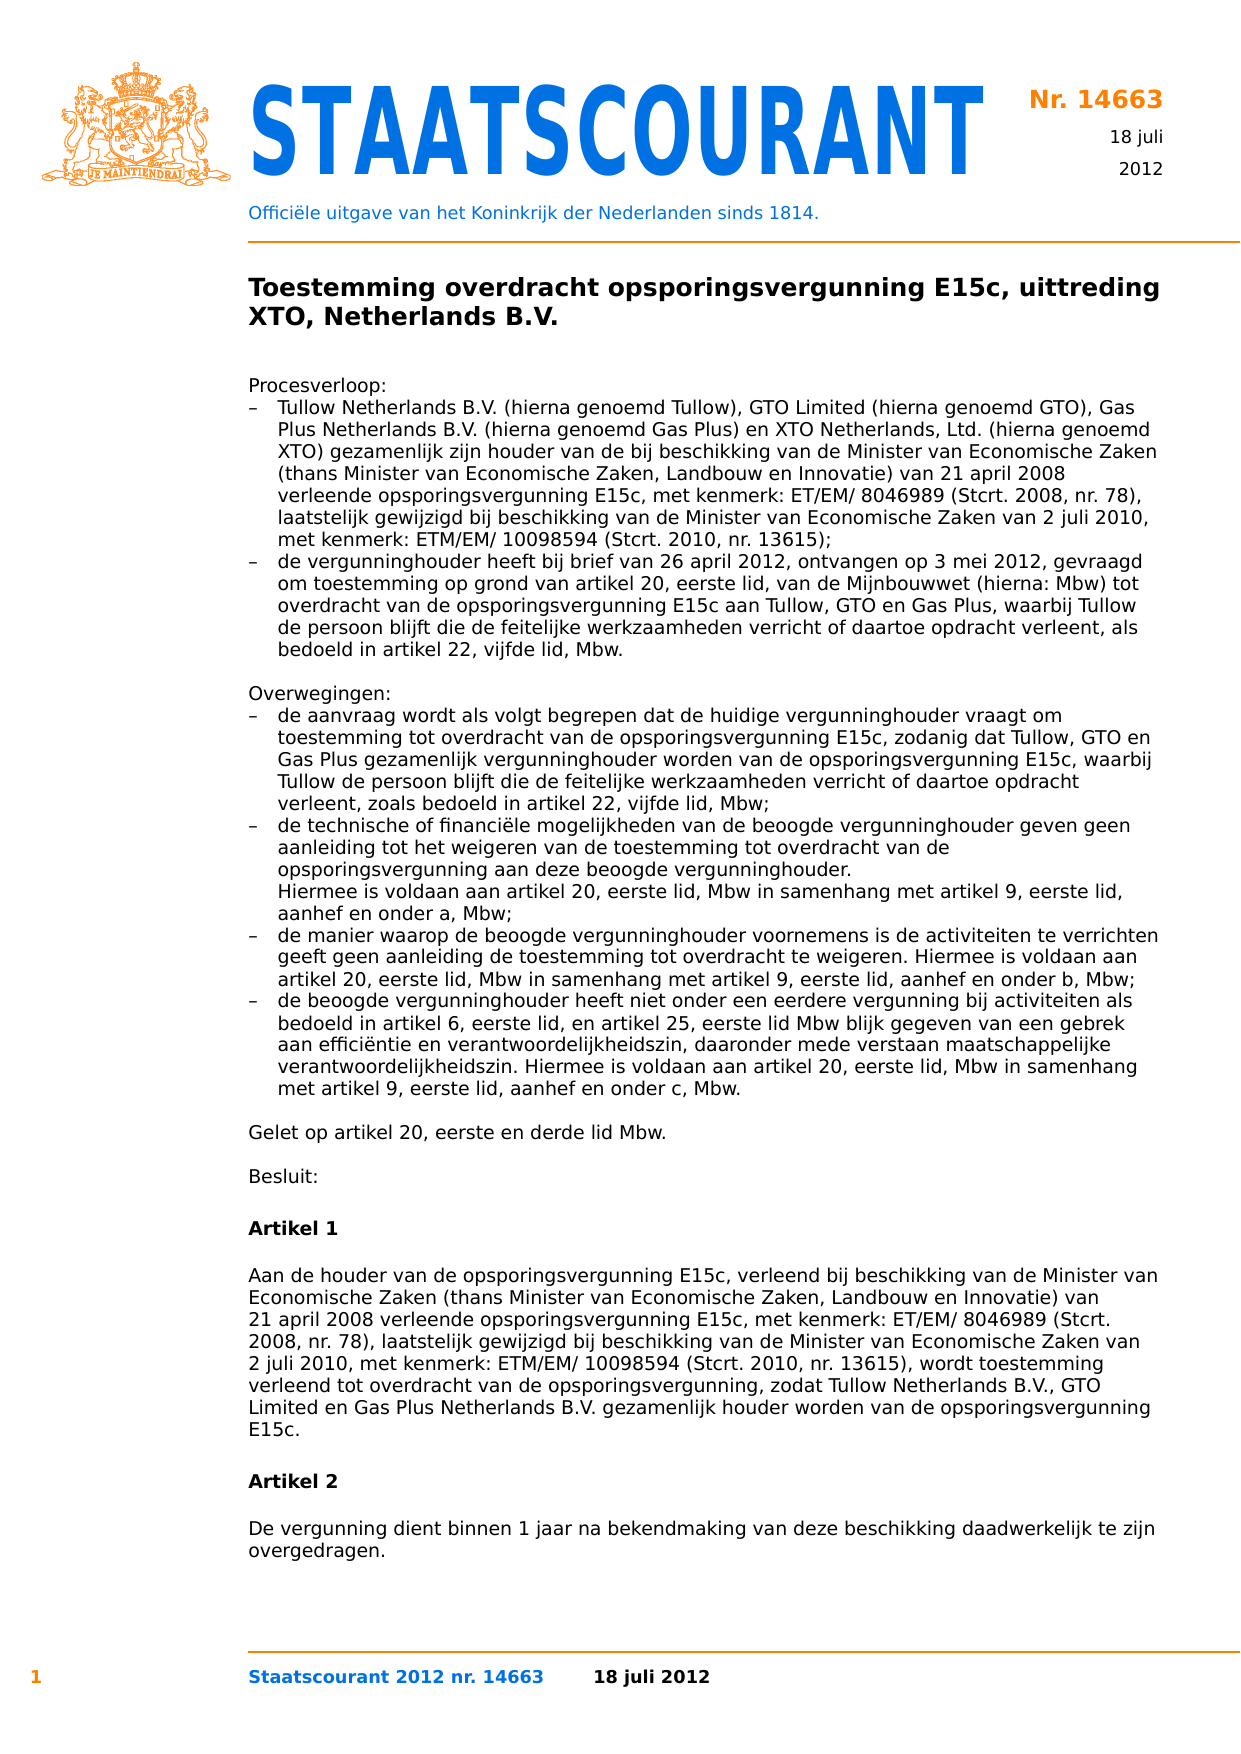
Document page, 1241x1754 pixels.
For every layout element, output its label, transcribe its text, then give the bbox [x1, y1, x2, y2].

table_cell 2012 [998, 153, 1240, 203]
table_cell Officiële uitgave van het Koninkrijk der Nederlanden sinds 1814. [248, 203, 1240, 241]
subtitle Artikel 1 [248, 1218, 1163, 1240]
text – de manier waarop de beoogde vergunninghouder voornemens is de activiteiten te verrichten geeft geen aanleiding de toestemming tot overdracht te weigeren. Hiermee is voldaan aan artikel 20, eerste lid, Mbw in samenhang met artikel 9, eerste lid, aanhef en onder b, Mbw; [248, 924, 1163, 990]
text Gelet op artikel 20, eerste en derde lid Mbw. [248, 1122, 1163, 1144]
text Overwegingen: [248, 683, 1163, 705]
text – de vergunninghouder heeft bij brief van 26 april 2012, ontvangen op 3 mei 2012, gevraagd om toestemming op grond van artikel 20, eerste lid, van de Mijnbouwwet (hierna: Mbw) tot overdracht van de opsporingsvergunning E15c aan Tullow, GTO en Gas Plus, waarbij Tullow de persoon blijft die de feitelijke werkzaamheden verricht of daartoe opdracht verleent, als bedoeld in artikel 22, vijfde lid, Mbw. [248, 551, 1163, 661]
table_header Nr. 14663 [998, 62, 1240, 121]
text Hiermee is voldaan aan artikel 20, eerste lid, Mbw in samenhang met artikel 9, eerste lid, aanhef en onder a, Mbw; [277, 881, 1163, 924]
text – de beoogde vergunninghouder heeft niet onder een eerdere vergunning bij activiteiten als bedoeld in artikel 6, eerste lid, en artikel 25, eerste lid Mbw blijk gegeven van een gebrek aan efficiëntie en verantwoordelijkheidszin, daaronder mede verstaan maatschappelijke verantwoordelijkheidszin. Hiermee is voldaan aan artikel 20, eerste lid, Mbw in samenhang met artikel 9, eerste lid, aanhef en onder c, Mbw. [248, 990, 1163, 1100]
table_header [25, 62, 248, 241]
text – de aanvraag wordt als volgt begrepen dat de huidige vergunninghouder vraagt om toestemming tot overdracht van de opsporingsvergunning E15c, zodanig dat Tullow, GTO en Gas Plus gezamenlijk vergunninghouder worden van de opsporingsvergunning E15c, waarbij Tullow de persoon blijft die de feitelijke werkzaamheden verricht of daartoe opdracht verleent, zoals bedoeld in artikel 22, vijfde lid, Mbw; [248, 705, 1163, 814]
table_cell 18 juli [998, 121, 1240, 153]
text – Tullow Netherlands B.V. (hierna genoemd Tullow), GTO Limited (hierna genoemd GTO), Gas Plus Netherlands B.V. (hierna genoemd Gas Plus) en XTO Netherlands, Ltd. (hierna genoemd XTO) gezamenlijk zijn houder van de bij beschikking van de Minister van Economische Zaken (thans Minister van Economische Zaken, Landbouw en Innovatie) van 21 april 2008 verleende opsporingsvergunning E15c, met kenmerk: ET/EM/ 8046989 (Stcrt. 2008, nr. 78), laatstelijk gewijzigd bij beschikking van de Minister van Economische Zaken van 2 juli 2010, met kenmerk: ETM/EM/ 10098594 (Stcrt. 2010, nr. 13615); [248, 397, 1163, 551]
text Aan de houder van de opsporingsvergunning E15c, verleend bij beschikking van de Minister van Economische Zaken (thans Minister van Economische Zaken, Landbouw en Innovatie) van 21 april 2008 verleende opsporingsvergunning E15c, met kenmerk: ET/EM/ 8046989 (Stcrt. 2008, nr. 78), laatstelijk gewijzigd bij beschikking van de Minister van Economische Zaken van 2 juli 2010, met kenmerk: ETM/EM/ 10098594 (Stcrt. 2010, nr. 13615), wordt toestemming verleend tot overdracht van de opsporingsvergunning, zodat Tullow Netherlands B.V., GTO Limited en Gas Plus Netherlands B.V. gezamenlijk houder worden van de opsporingsvergunning E15c. [248, 1265, 1163, 1441]
text De vergunning dient binnen 1 jaar na bekendmaking van deze beschikking daadwerkelijk te zijn overgedragen. [248, 1518, 1163, 1562]
text Besluit: [248, 1166, 1163, 1188]
subtitle Toestemming overdracht opsporingsvergunning E15c, uittreding XTO, Netherlands B.V. [248, 273, 1163, 331]
table_header STAATSCOURANT [248, 62, 998, 203]
subtitle Artikel 2 [248, 1471, 1163, 1493]
picture [41, 62, 231, 186]
text Procesverloop: [248, 375, 1163, 397]
text – de technische of financiële mogelijkheden van de beoogde vergunninghouder geven geen aanleiding tot het weigeren van de toestemming tot overdracht van de opsporingsvergunning aan deze beoogde vergunninghouder. [248, 814, 1163, 881]
